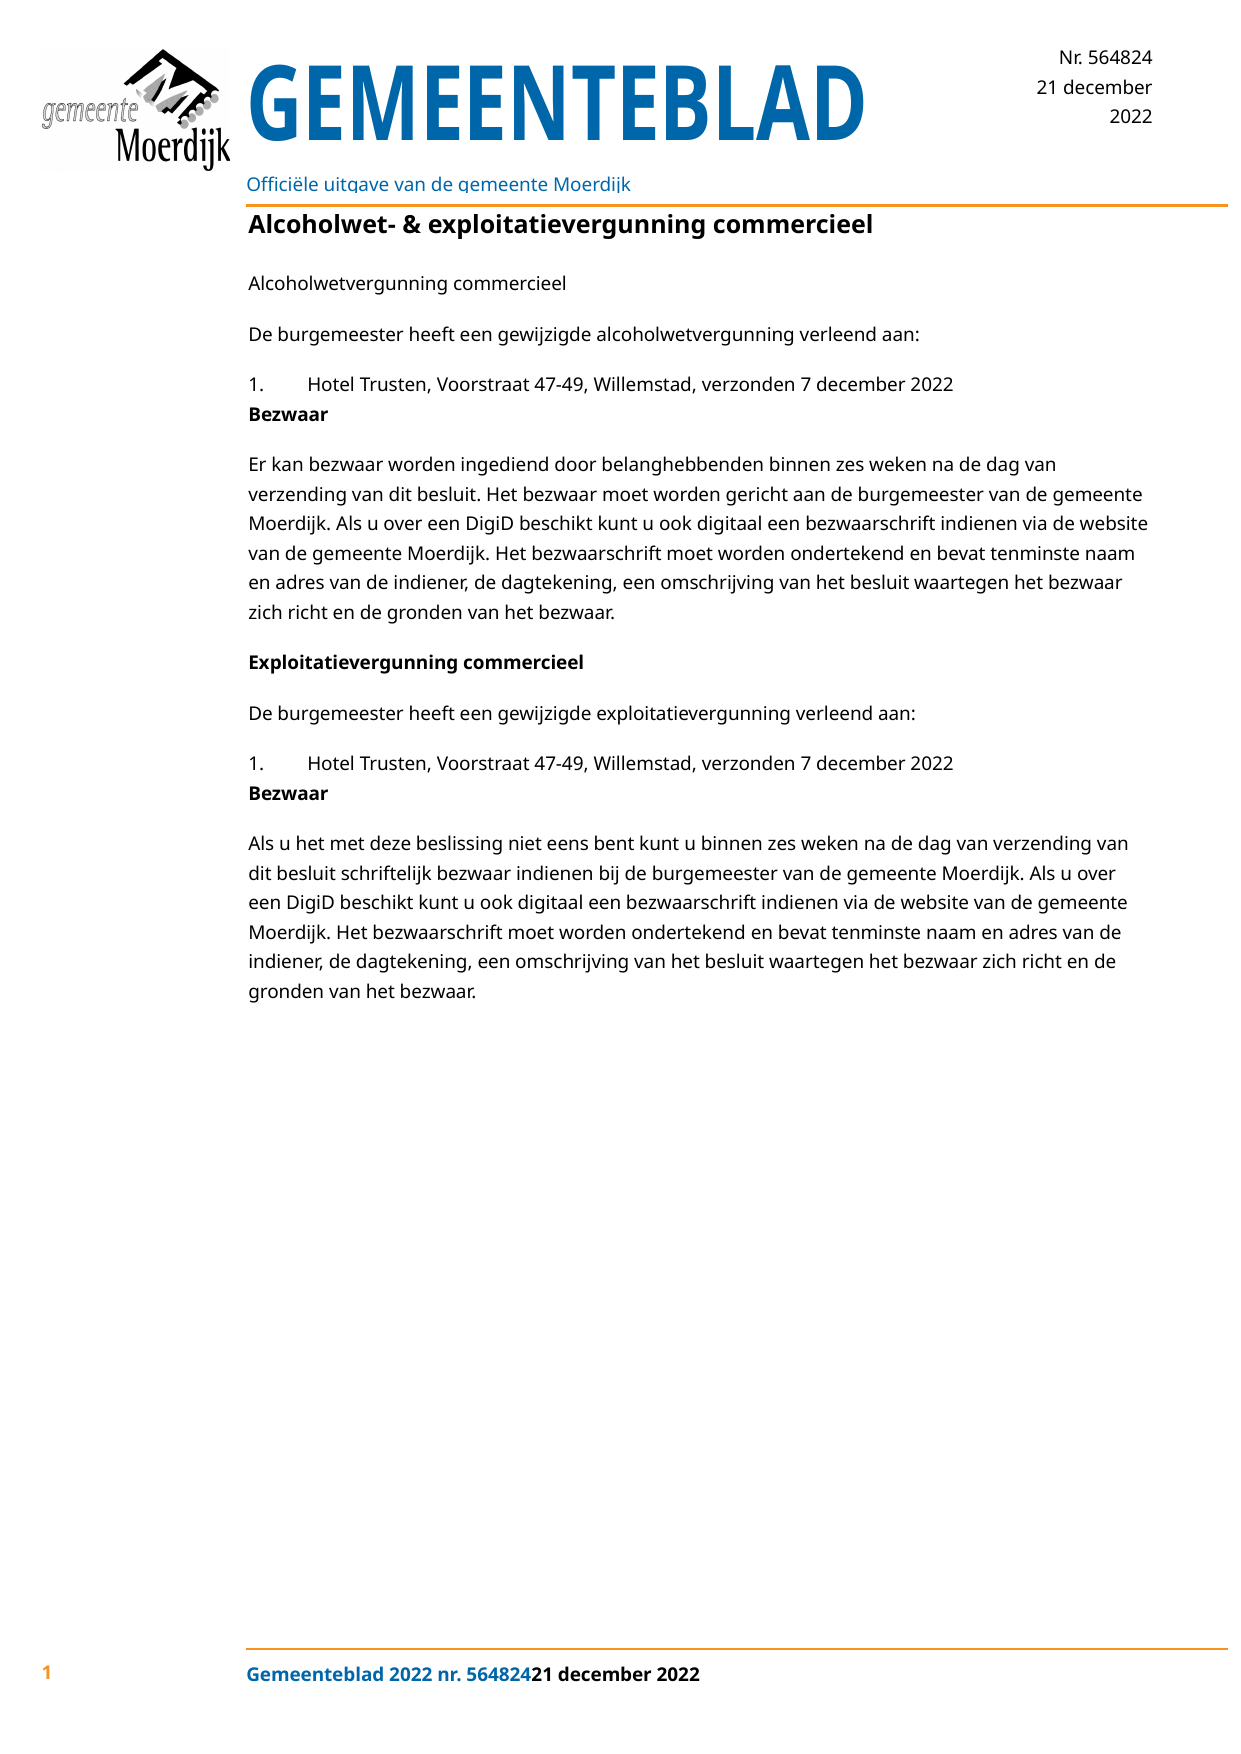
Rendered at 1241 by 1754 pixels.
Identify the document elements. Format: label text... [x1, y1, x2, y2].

text Als u het met deze beslissing niet eens bent kunt u binnen zes weken na de dag van verzending van dit besluit schriftelijk bezwaar indienen bij de burgemeester van de gemeente Moerdijk. Als u over een DigiD beschikt kunt u ook digitaal een bezwaarschrift indienen via de website van de gemeente Moerdijk. Het bezwaarschrift moet worden ondertekend en bevat tenminste naam en adres van de indiener, de dagtekening, een omschrijving van het besluit waartegen het bezwaar zich richt en de gronden van het bezwaar. [248, 830, 1152, 1004]
text De burgemeester heeft een gewijzigde exploitatievergunning verleend aan: [248, 700, 1152, 726]
list Hotel Trusten, Voorstraat 47-49, Willemstad, verzonden 7 december 2022 [248, 750, 1152, 776]
text Alcoholwetvergunning commercieel [248, 270, 1152, 296]
text De burgemeester heeft een gewijzigde alcoholwetvergunning verleend aan: [248, 321, 1152, 346]
picture [41, 47, 231, 172]
text Bezwaar [248, 401, 1152, 426]
list Hotel Trusten, Voorstraat 47-49, Willemstad, verzonden 7 december 2022 [248, 371, 1152, 397]
text Bezwaar [248, 780, 1152, 806]
text Er kan bezwaar worden ingediend door belanghebbenden binnen zes weken na de dag van verzending van dit besluit. Het bezwaar moet worden gericht aan de burgemeester van de gemeente Moerdijk. Als u over een DigiD beschikt kunt u ook digitaal een bezwaarschrift indienen via de website van de gemeente Moerdijk. Het bezwaarschrift moet worden ondertekend en bevat tenminste naam en adres van de indiener, de dagtekening, een omschrijving van het besluit waartegen het bezwaar zich richt en de gronden van het bezwaar. [248, 451, 1152, 625]
text Exploitatievergunning commercieel [248, 649, 1152, 675]
text Alcoholwet- & exploitatievergunning commercieel [248, 207, 1152, 241]
